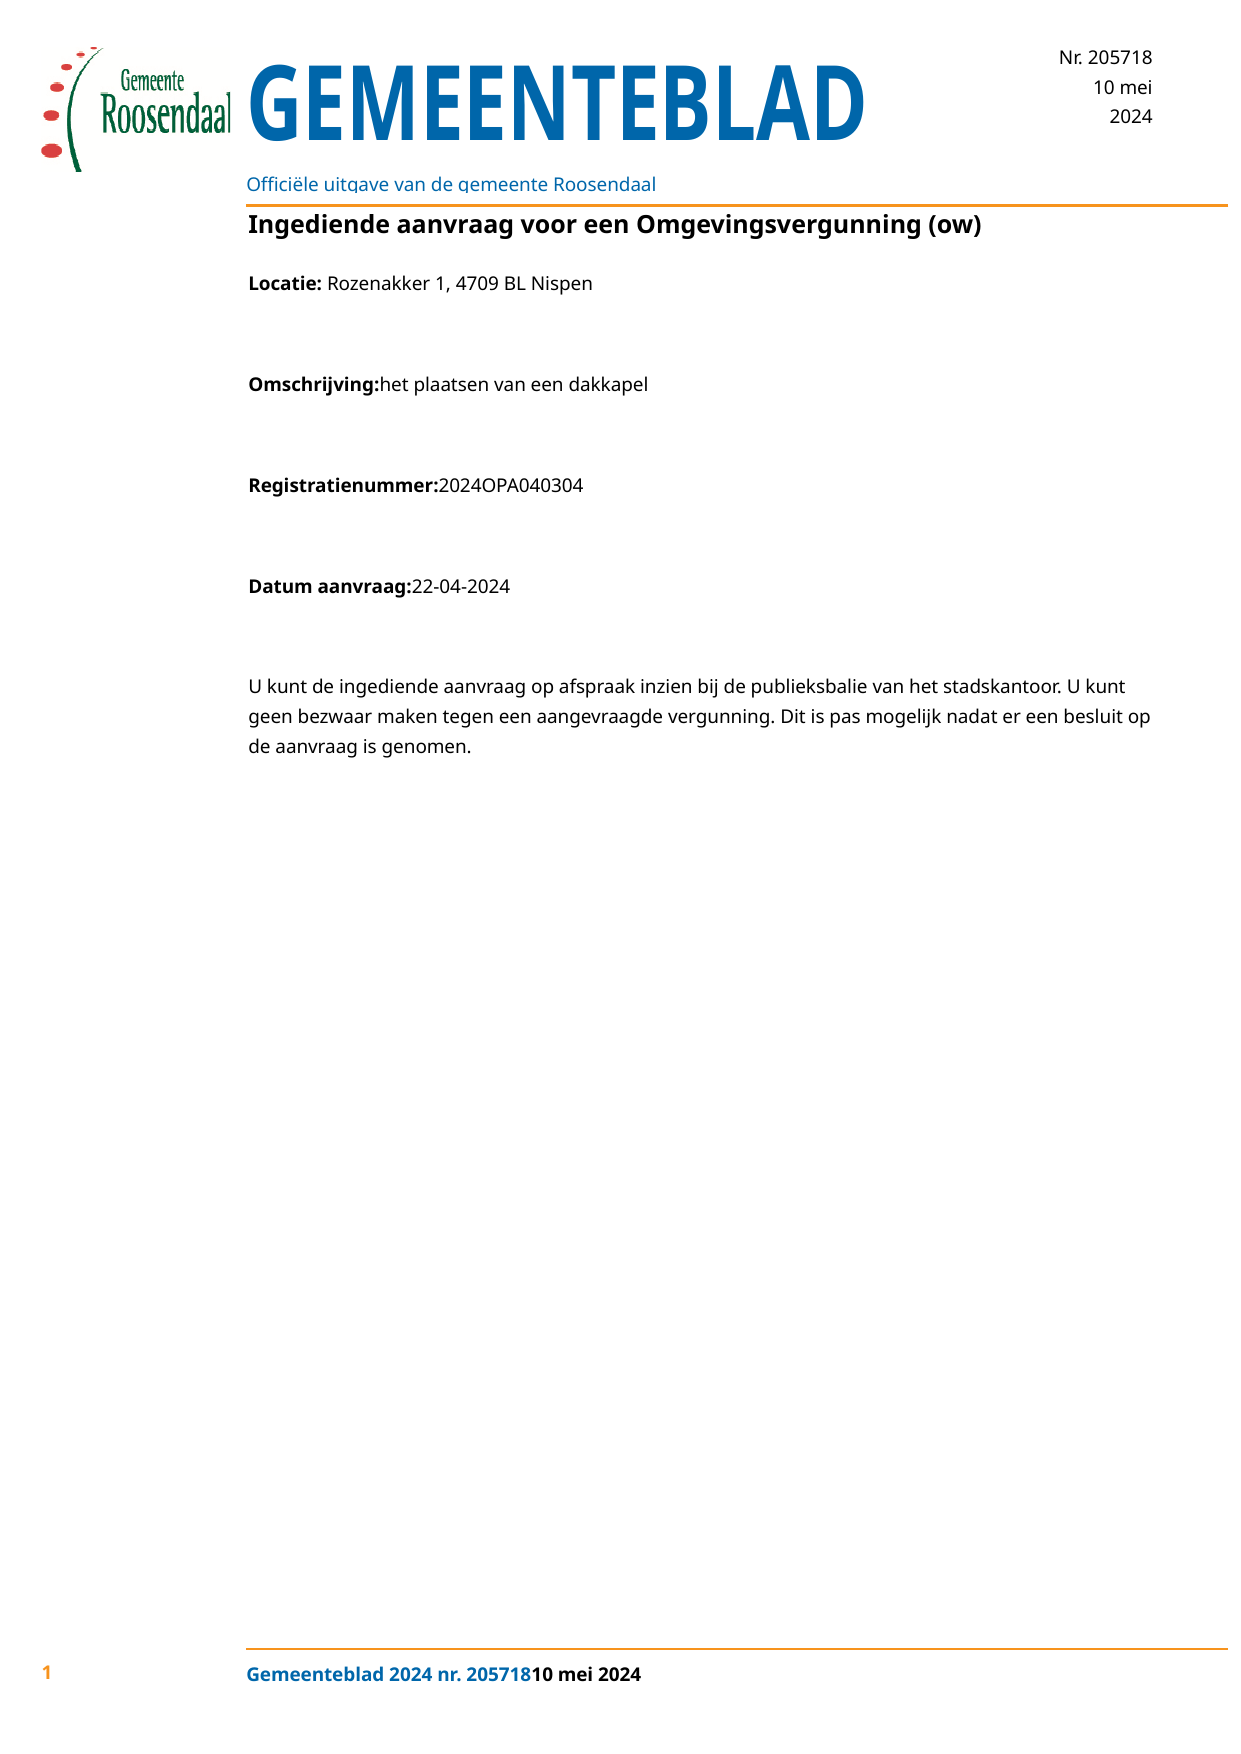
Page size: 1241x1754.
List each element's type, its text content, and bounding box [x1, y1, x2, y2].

text U kunt de ingediende aanvraag op afspraak inzien bij de publieksbalie van het stadskantoor. U kunt geen bezwaar maken tegen een aangevraagde vergunning. Dit is pas mogelijk nadat er een besluit op de aanvraag is genomen. [248, 674, 1152, 758]
text Ingediende aanvraag voor een Omgevingsvergunning (ow) [248, 207, 1152, 241]
text Datum aanvraag:22-04-2024 [248, 573, 1152, 598]
picture [41, 47, 231, 172]
text Registratienummer:2024OPA040304 [248, 472, 1152, 498]
text Omschrijving:het plaatsen van een dakkapel [248, 371, 1152, 397]
text Locatie: Rozenakker 1, 4709 BL Nispen [248, 270, 1152, 296]
